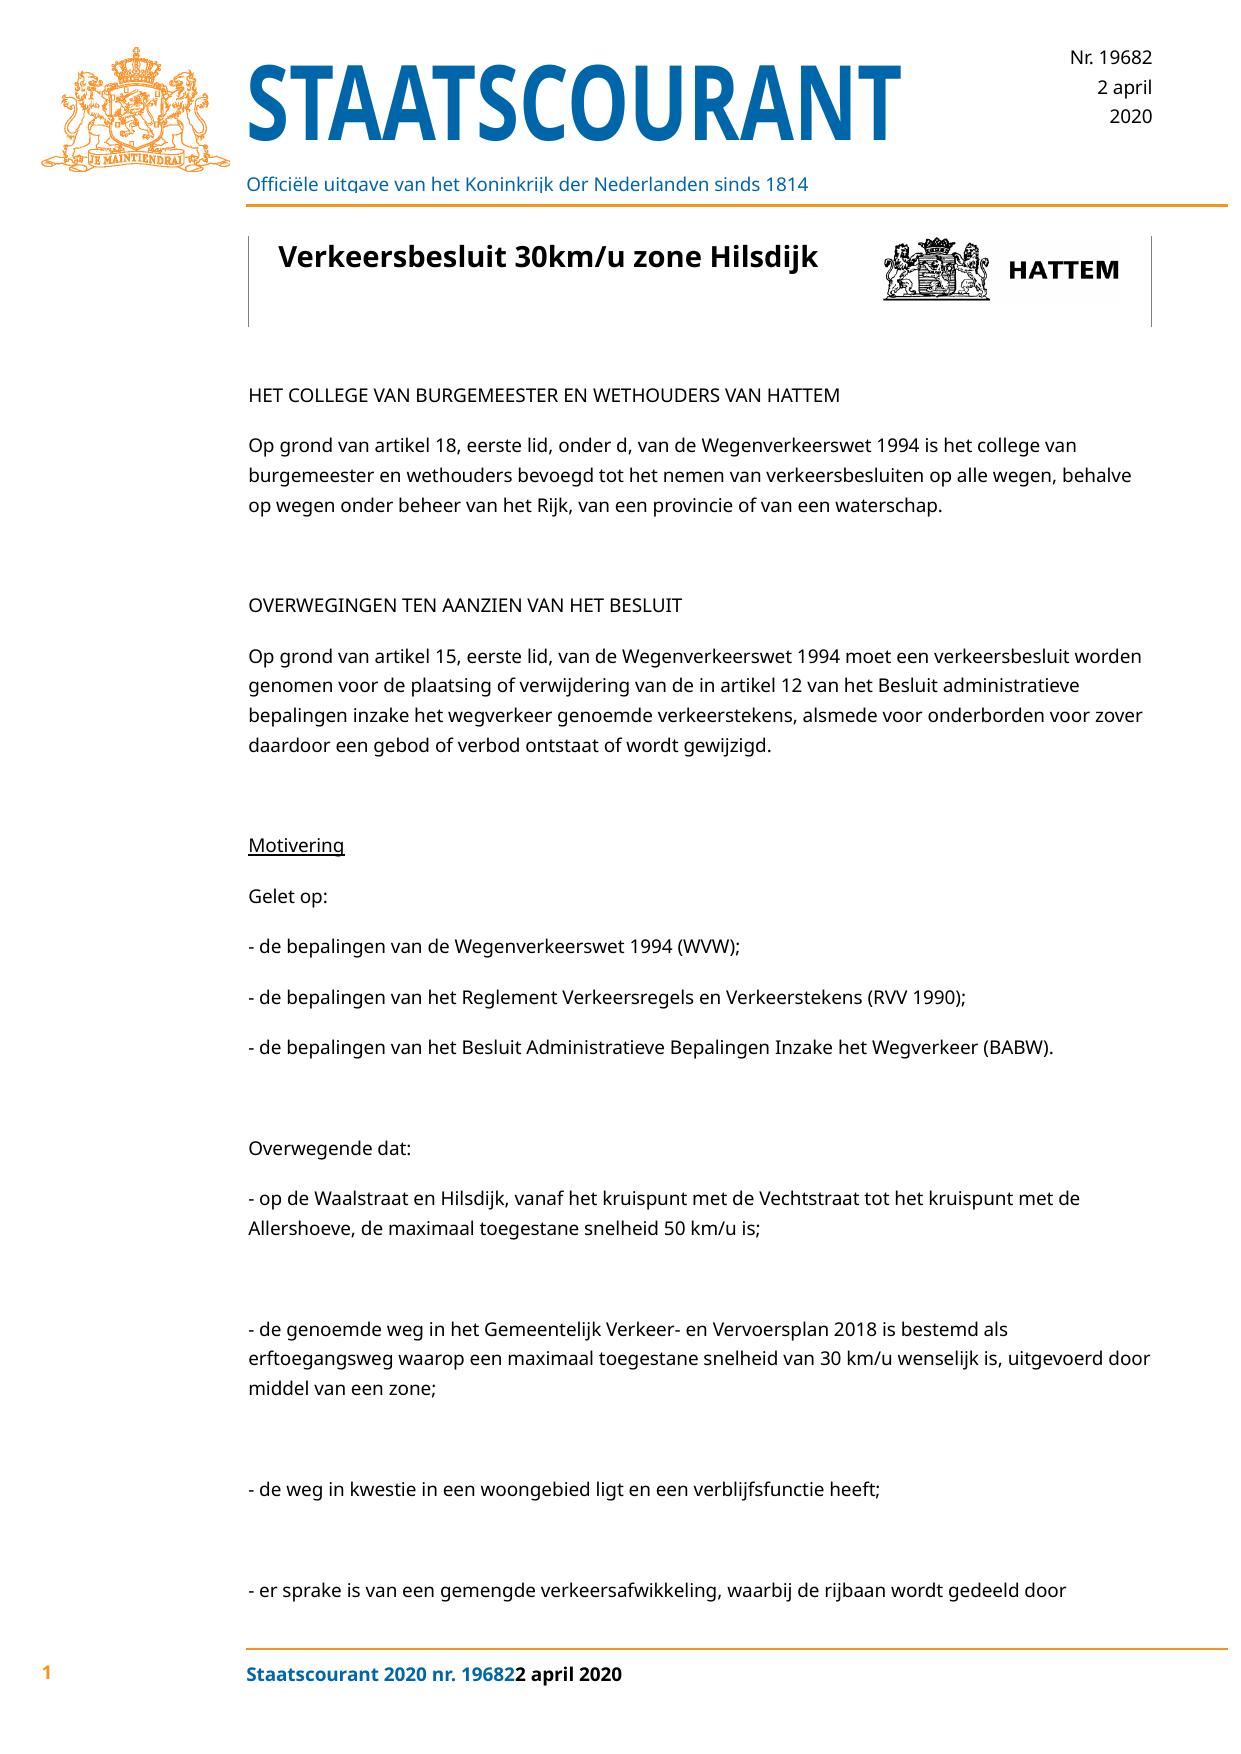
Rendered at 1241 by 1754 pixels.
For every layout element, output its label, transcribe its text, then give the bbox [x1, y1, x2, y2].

text - de bepalingen van het Besluit Administratieve Bepalingen Inzake het Wegverkeer (BABW). [248, 1034, 1152, 1060]
table_header Verkeersbesluit 30km/u zone Hilsdijk [249, 236, 850, 327]
text Motivering [248, 833, 1152, 858]
text HET COLLEGE VAN BURGEMEESTER EN WETHOUDERS VAN HATTEM [248, 382, 1152, 408]
text - de bepalingen van het Reglement Verkeersregels en Verkeerstekens (RVV 1990); [248, 984, 1152, 1009]
text Gelet op: [248, 883, 1152, 909]
text - de bepalingen van de Wegenverkeerswet 1994 (WVW); [248, 933, 1152, 959]
text Op grond van artikel 18, eerste lid, onder d, van de Wegenverkeerswet 1994 is het college van burgemeester en wethouders bevoegd tot het nemen van verkeersbesluiten op alle wegen, behalve op wegen onder beheer van het Rijk, van een provincie of van een waterschap. [248, 433, 1152, 517]
text - de genoemde weg in het Gemeentelijk Verkeer- en Vervoersplan 2018 is bestemd als erftoegangsweg waarop een maximaal toegestane snelheid van 30 km/u wenselijk is, uitgevoerd door middel van een zone; [248, 1316, 1152, 1401]
text - op de Waalstraat en Hilsdijk, vanaf het kruispunt met de Vechtstraat tot het kruispunt met de Allershoeve, de maximaal toegestane snelheid 50 km/u is; [248, 1186, 1152, 1241]
picture [882, 236, 1119, 302]
picture [41, 47, 231, 172]
text - er sprake is van een gemengde verkeersafwikkeling, waarbij de rijbaan wordt gedeeld door [248, 1577, 1152, 1602]
text Overwegende dat: [248, 1135, 1152, 1161]
text Op grond van artikel 15, eerste lid, van de Wegenverkeerswet 1994 moet een verkeersbesluit worden genomen voor de plaatsing of verwijdering van de in artikel 12 van het Besluit administratieve bepalingen inzake het wegverkeer genoemde verkeerstekens, alsmede voor onderborden voor zover daardoor een gebod of verbod ontstaat of wordt gewijzigd. [248, 643, 1152, 757]
table_header [850, 236, 1151, 327]
text OVERWEGINGEN TEN AANZIEN VAN HET BESLUIT [248, 593, 1152, 618]
text - de weg in kwestie in een woongebied ligt en een verblijfsfunctie heeft; [248, 1476, 1152, 1502]
